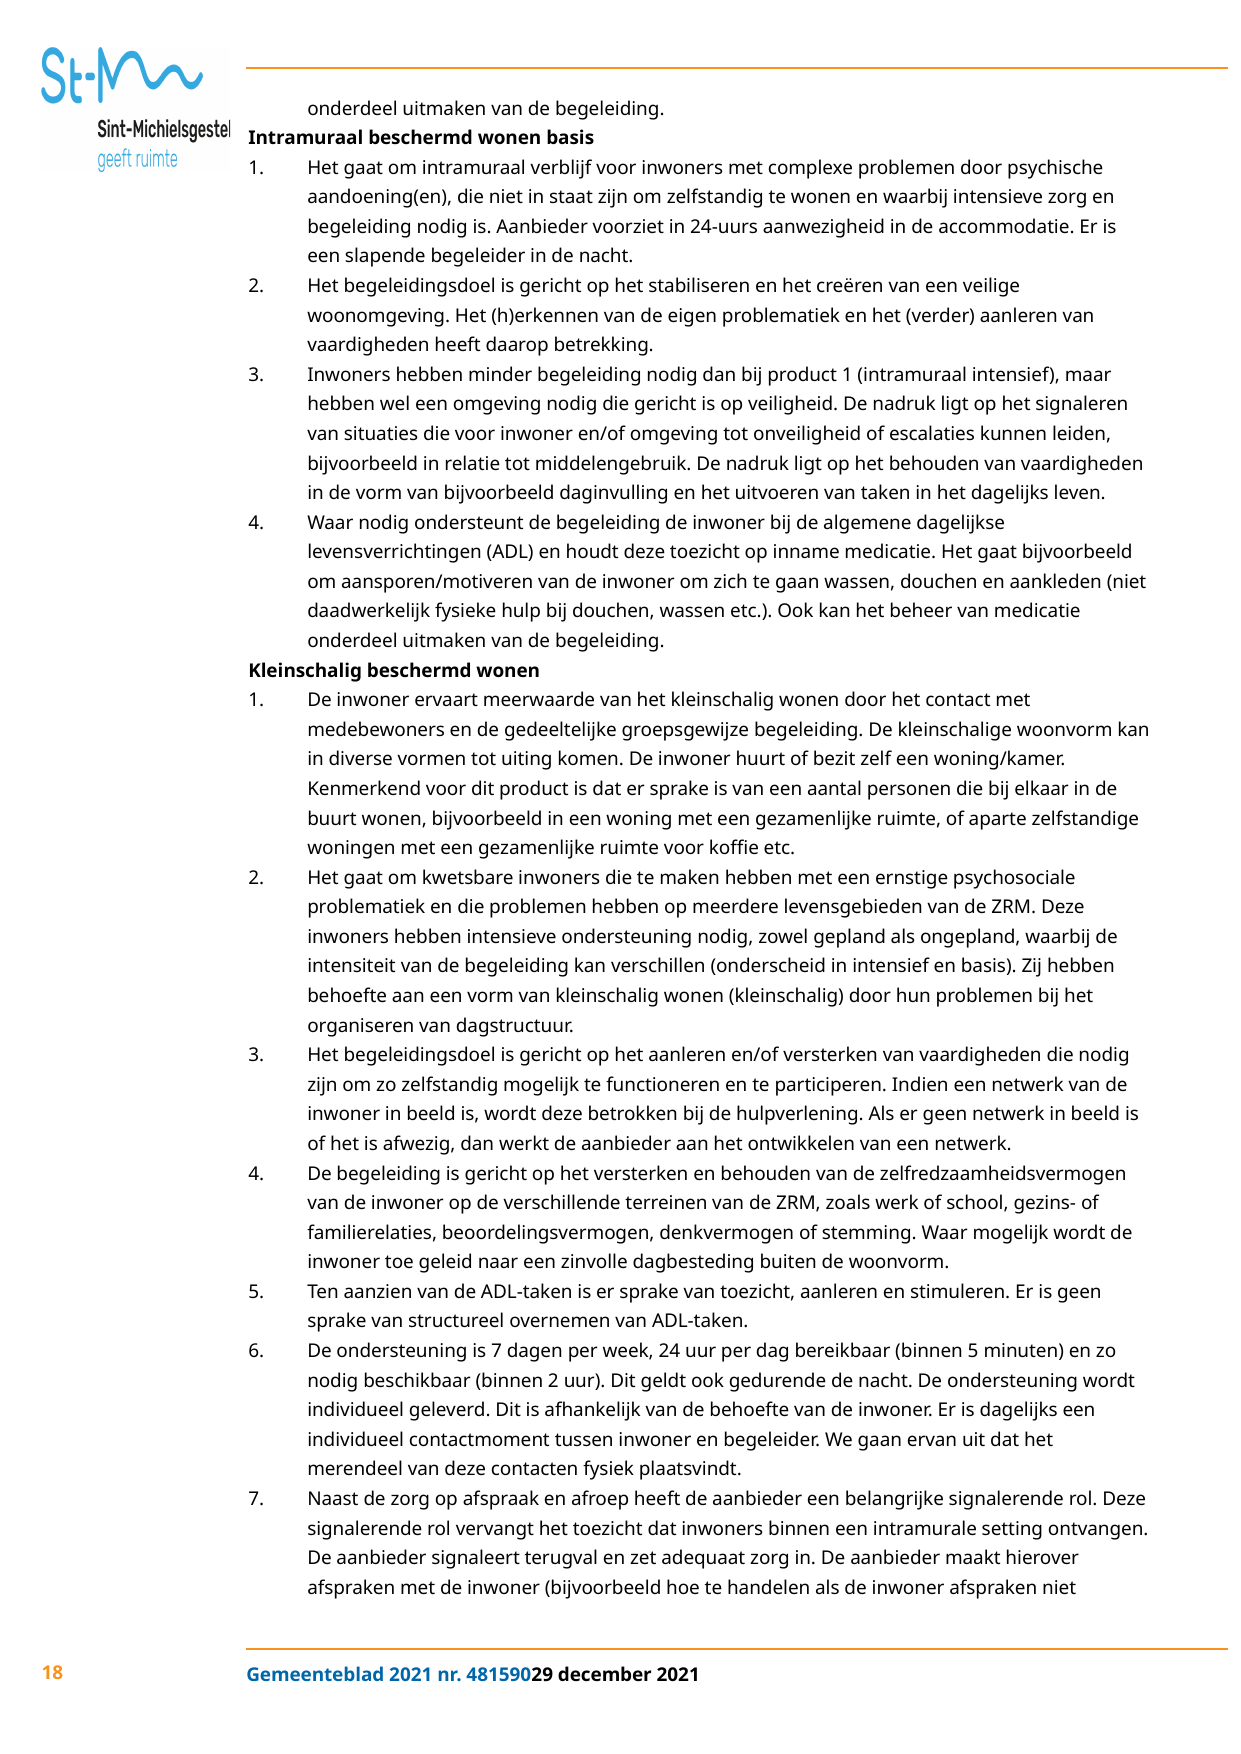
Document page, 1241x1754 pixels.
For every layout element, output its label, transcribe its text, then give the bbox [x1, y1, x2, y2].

list Het begeleidingsdoel is gericht op het stabiliseren en het creëren van een veilige woonomgeving. Het (h)erkennen van de eigen problematiek en het (verder) aanleren van vaardigheden heeft daarop betrekking. [248, 272, 1152, 357]
list Inwoners hebben minder begeleiding nodig dan bij product 1 (intramuraal intensief), maar hebben wel een omgeving nodig die gericht is op veiligheid. De nadruk ligt op het signaleren van situaties die voor inwoner en/of omgeving tot onveiligheid of escalaties kunnen leiden, bijvoorbeeld in relatie tot middelengebruik. De nadruk ligt op het behouden van vaardigheden in de vorm van bijvoorbeeld daginvulling en het uitvoeren van taken in het dagelijks leven. [248, 361, 1152, 505]
list onderdeel uitmaken van de begeleiding. [248, 95, 1152, 121]
text Kleinschalig beschermd wonen [248, 657, 1152, 683]
list Het gaat om kwetsbare inwoners die te maken hebben met een ernstige psychosociale problematiek en die problemen hebben op meerdere levensgebieden van de ZRM. Deze inwoners hebben intensieve ondersteuning nodig, zowel gepland als ongepland, waarbij de intensiteit van de begeleiding kan verschillen (onderscheid in intensief en basis). Zij hebben behoefte aan een vorm van kleinschalig wonen (kleinschalig) door hun problemen bij het organiseren van dagstructuur. [248, 864, 1152, 1038]
list De ondersteuning is 7 dagen per week, 24 uur per dag bereikbaar (binnen 5 minuten) en zo nodig beschikbaar (binnen 2 uur). Dit geldt ook gedurende de nacht. De ondersteuning wordt individueel geleverd. Dit is afhankelijk van de behoefte van de inwoner. Er is dagelijks een individueel contactmoment tussen inwoner en begeleider. We gaan ervan uit dat het merendeel van deze contacten fysiek plaatsvindt. [248, 1337, 1152, 1481]
picture [41, 47, 231, 172]
list Naast de zorg op afspraak en afroep heeft de aanbieder een belangrijke signalerende rol. Deze signalerende rol vervangt het toezicht dat inwoners binnen een intramurale setting ontvangen. De aanbieder signaleert terugval en zet adequaat zorg in. De aanbieder maakt hierover afspraken met de inwoner (bijvoorbeeld hoe te handelen als de inwoner afspraken niet [248, 1485, 1152, 1600]
list De inwoner ervaart meerwaarde van het kleinschalig wonen door het contact met medebewoners en de gedeeltelijke groepsgewijze begeleiding. De kleinschalige woonvorm kan in diverse vormen tot uiting komen. De inwoner huurt of bezit zelf een woning/kamer. Kenmerkend voor dit product is dat er sprake is van een aantal personen die bij elkaar in de buurt wonen, bijvoorbeeld in een woning met een gezamenlijke ruimte, of aparte zelfstandige woningen met een gezamenlijke ruimte voor koffie etc. [248, 686, 1152, 860]
list Ten aanzien van de ADL-taken is er sprake van toezicht, aanleren en stimuleren. Er is geen sprake van structureel overnemen van ADL-taken. [248, 1278, 1152, 1333]
text Intramuraal beschermd wonen basis [248, 124, 1152, 150]
list Het gaat om intramuraal verblijf voor inwoners met complexe problemen door psychische aandoening(en), die niet in staat zijn om zelfstandig te wonen en waarbij intensieve zorg en begeleiding nodig is. Aanbieder voorziet in 24-uurs aanwezigheid in de accommodatie. Er is een slapende begeleider in de nacht. [248, 154, 1152, 268]
list Waar nodig ondersteunt de begeleiding de inwoner bij de algemene dagelijkse levensverrichtingen (ADL) en houdt deze toezicht op inname medicatie. Het gaat bijvoorbeeld om aansporen/motiveren van de inwoner om zich te gaan wassen, douchen en aankleden (niet daadwerkelijk fysieke hulp bij douchen, wassen etc.). Ook kan het beheer van medicatie onderdeel uitmaken van de begeleiding. [248, 509, 1152, 653]
list De begeleiding is gericht op het versterken en behouden van de zelfredzaamheidsvermogen van de inwoner op de verschillende terreinen van de ZRM, zoals werk of school, gezins- of familierelaties, beoordelingsvermogen, denkvermogen of stemming. Waar mogelijk wordt de inwoner toe geleid naar een zinvolle dagbesteding buiten de woonvorm. [248, 1160, 1152, 1274]
list Het begeleidingsdoel is gericht op het aanleren en/of versterken van vaardigheden die nodig zijn om zo zelfstandig mogelijk te functioneren en te participeren. Indien een netwerk van de inwoner in beeld is, wordt deze betrokken bij de hulpverlening. Als er geen netwerk in beeld is of het is afwezig, dan werkt de aanbieder aan het ontwikkelen van een netwerk. [248, 1041, 1152, 1156]
